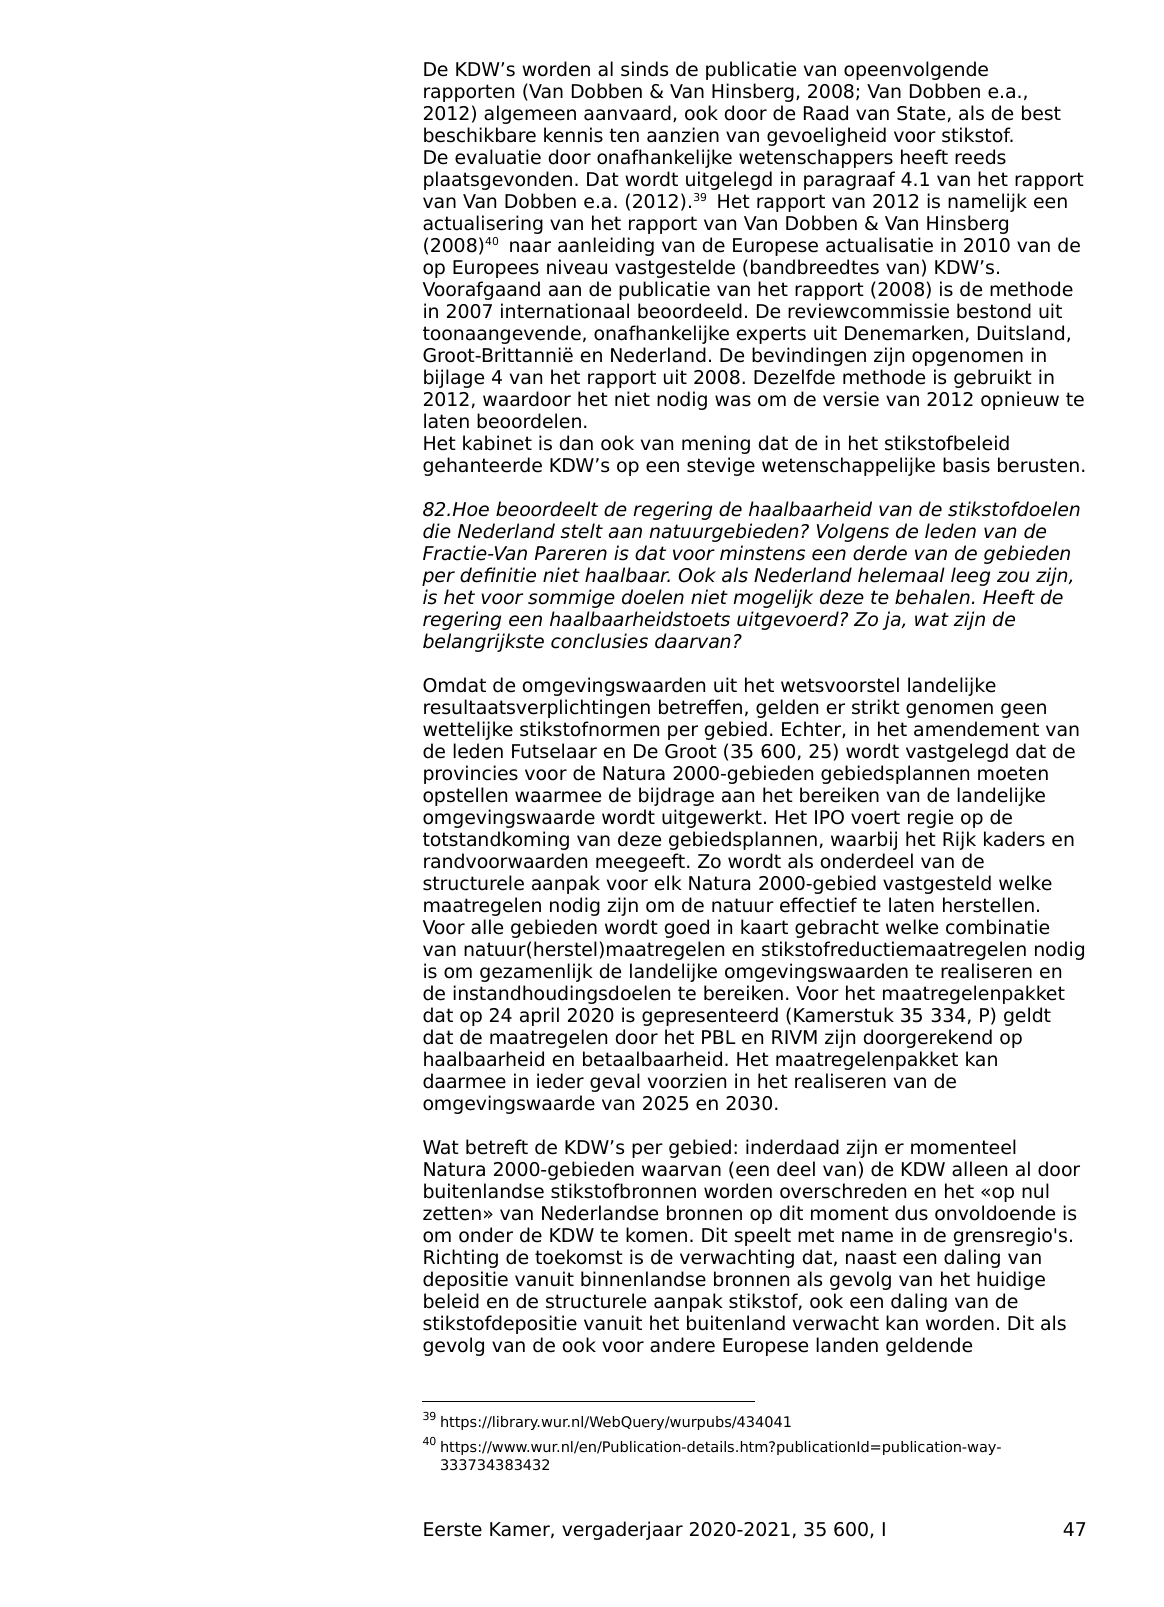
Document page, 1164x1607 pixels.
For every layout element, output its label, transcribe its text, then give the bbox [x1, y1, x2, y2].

text Wat betreft de KDW’s per gebied: inderdaad zijn er momenteel Natura 2000-gebieden waarvan (een deel van) de KDW alleen al door buitenlandse stikstofbronnen worden overschreden en het «op nul zetten» van Nederlandse bronnen op dit moment dus onvoldoende is om onder de KDW te komen. Dit speelt met name in de grensregio's. [422, 1137, 1087, 1247]
text https://www.wur.nl/en/Publication-details.htm?publicationId=publication-way-333734383432 [422, 1435, 1087, 1474]
text https://library.wur.nl/WebQuery/wurpubs/434041 [422, 1410, 1087, 1432]
text Het kabinet is dan ook van mening dat de in het stikstofbeleid gehanteerde KDW’s op een stevige wetenschappelijke basis berusten. [422, 433, 1087, 477]
text 82.Hoe beoordeelt de regering de haalbaarheid van de stikstofdoelen die Nederland stelt aan natuurgebieden? Volgens de leden van de Fractie-Van Pareren is dat voor minstens een derde van de gebieden per definitie niet haalbaar. Ook als Nederland helemaal leeg zou zijn, is het voor sommige doelen niet mogelijk deze te behalen. Heeft de regering een haalbaarheidstoets uitgevoerd? Zo ja, wat zijn de belangrijkste conclusies daarvan? [422, 499, 1087, 653]
text De evaluatie door onafhankelijke wetenschappers heeft reeds plaatsgevonden. Dat wordt uitgelegd in paragraaf 4.1 van het rapport van Van Dobben e.a. (2012). Het rapport van 2012 is namelijk een actualisering van het rapport van Van Dobben & Van Hinsberg (2008) naar aanleiding van de Europese actualisatie in 2010 van de op Europees niveau vastgestelde (bandbreedtes van) KDW’s. Voorafgaand aan de publicatie van het rapport (2008) is de methode in 2007 internationaal beoordeeld. De reviewcommissie bestond uit toonaangevende, onafhankelijke experts uit Denemarken, Duitsland, Groot-Brittannië en Nederland. De bevindingen zijn opgenomen in bijlage 4 van het rapport uit 2008. Dezelfde methode is gebruikt in 2012, waardoor het niet nodig was om de versie van 2012 opnieuw te laten beoordelen. [422, 147, 1087, 433]
text Omdat de omgevingswaarden uit het wetsvoorstel landelijke resultaatsverplichtingen betreffen, gelden er strikt genomen geen wettelijke stikstofnormen per gebied. Echter, in het amendement van de leden Futselaar en De Groot (35 600, 25) wordt vastgelegd dat de provincies voor de Natura 2000-gebieden gebiedsplannen moeten opstellen waarmee de bijdrage aan het bereiken van de landelijke omgevingswaarde wordt uitgewerkt. Het IPO voert regie op de totstandkoming van deze gebiedsplannen, waarbij het Rijk kaders en randvoorwaarden meegeeft. Zo wordt als onderdeel van de structurele aanpak voor elk Natura 2000-gebied vastgesteld welke maatregelen nodig zijn om de natuur effectief te laten herstellen. Voor alle gebieden wordt goed in kaart gebracht welke combinatie van natuur(herstel)maatregelen en stikstofreductiemaatregelen nodig is om gezamenlijk de landelijke omgevingswaarden te realiseren en de instandhoudingsdoelen te bereiken. Voor het maatregelenpakket dat op 24 april 2020 is gepresenteerd (Kamerstuk 35 334, P) geldt dat de maatregelen door het PBL en RIVM zijn doorgerekend op haalbaarheid en betaalbaarheid. Het maatregelenpakket kan daarmee in ieder geval voorzien in het realiseren van de omgevingswaarde van 2025 en 2030. [422, 675, 1087, 1114]
text De KDW’s worden al sinds de publicatie van opeenvolgende rapporten (Van Dobben & Van Hinsberg, 2008; Van Dobben e.a., 2012) algemeen aanvaard, ook door de Raad van State, als de best beschikbare kennis ten aanzien van gevoeligheid voor stikstof. [422, 59, 1087, 147]
text Richting de toekomst is de verwachting dat, naast een daling van depositie vanuit binnenlandse bronnen als gevolg van het huidige beleid en de structurele aanpak stikstof, ook een daling van de stikstofdepositie vanuit het buitenland verwacht kan worden. Dit als gevolg van de ook voor andere Europese landen geldende [422, 1247, 1087, 1356]
